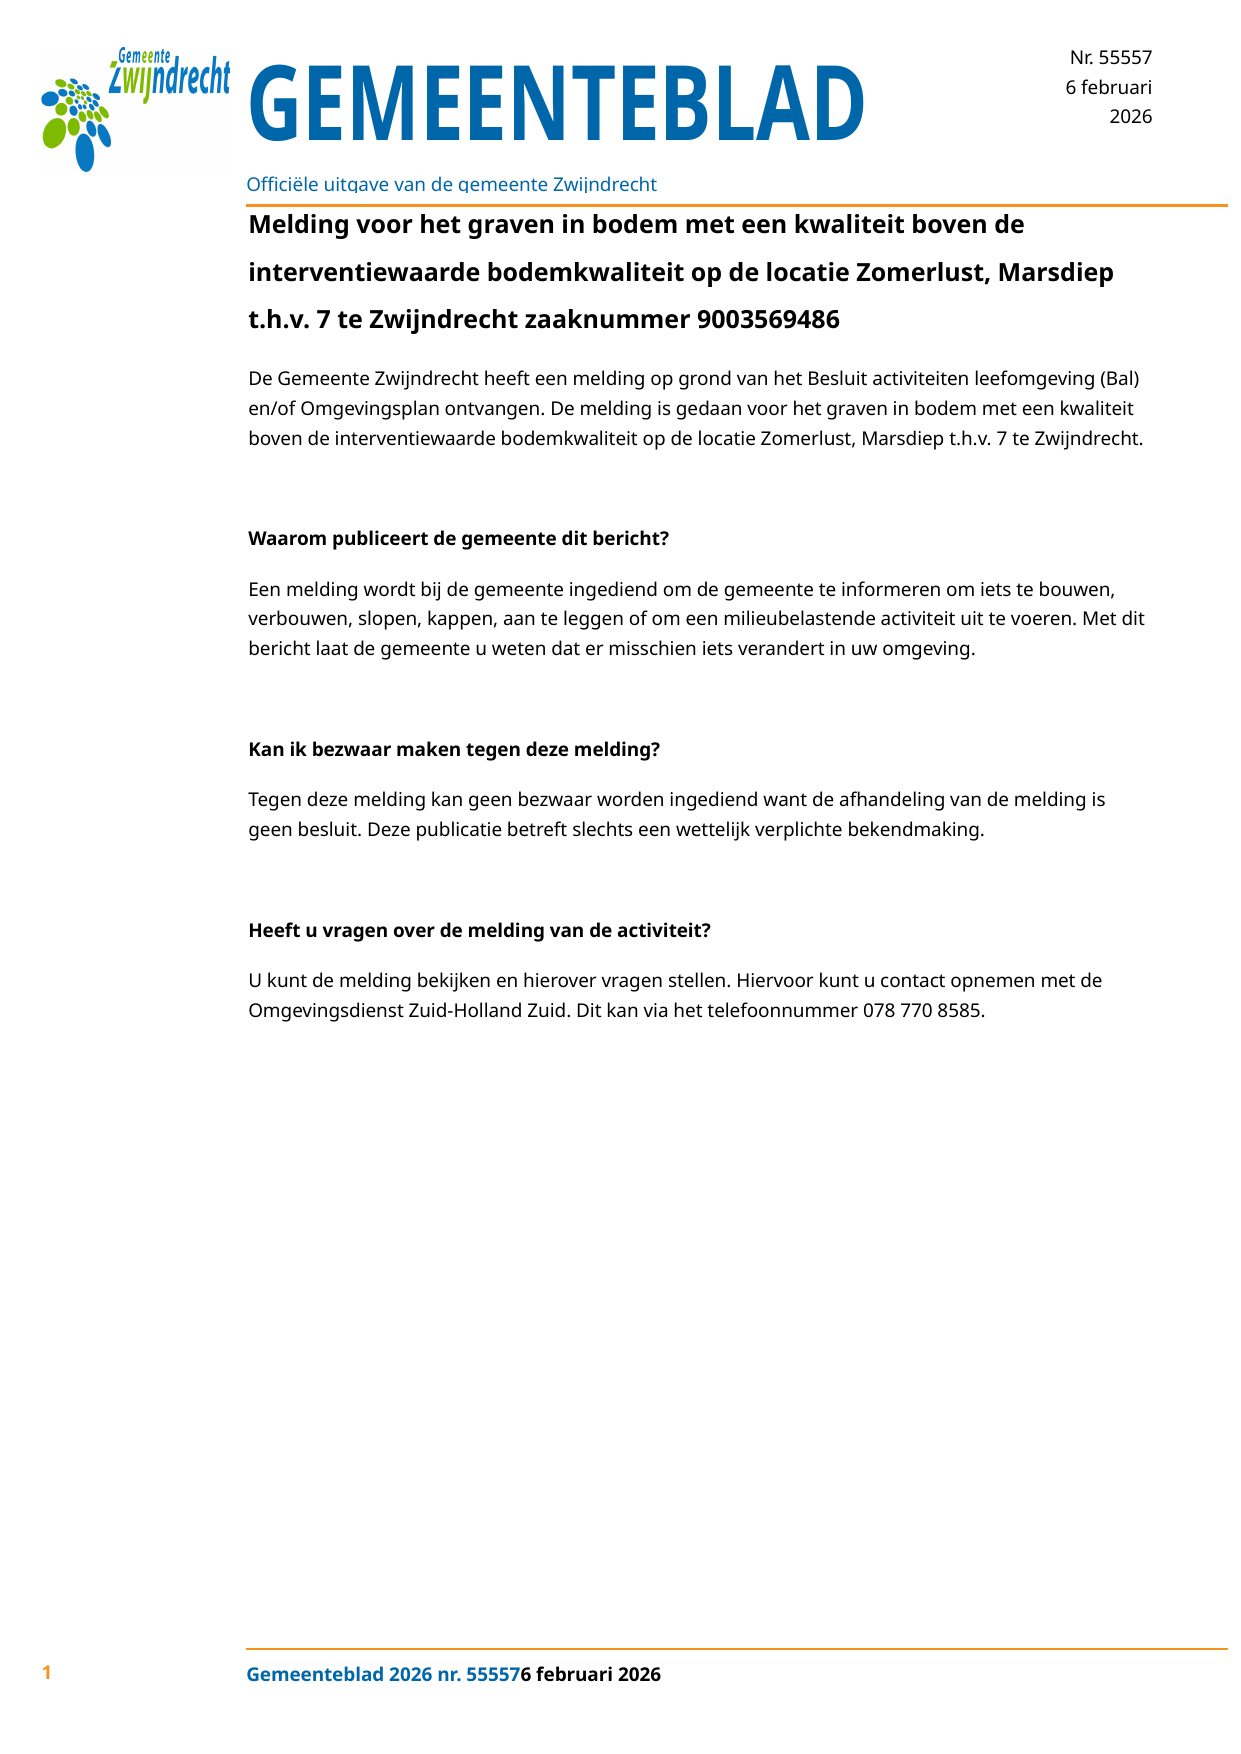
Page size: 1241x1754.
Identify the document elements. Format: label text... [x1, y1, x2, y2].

text U kunt de melding bekijken en hierover vragen stellen. Hiervoor kunt u contact opnemen met de Omgevingsdienst Zuid-Holland Zuid. Dit kan via het telefoonnummer 078 770 8585. [248, 967, 1152, 1022]
text Heeft u vragen over de melding van de activiteit? [248, 917, 1152, 942]
text Tegen deze melding kan geen bezwaar worden ingediend want de afhandeling van de melding is geen besluit. Deze publicatie betreft slechts een wettelijk verplichte bekendmaking. [248, 786, 1152, 842]
text Kan ik bezwaar maken tegen deze melding? [248, 736, 1152, 762]
text Waarom publiceert de gemeente dit bericht? [248, 526, 1152, 551]
picture [41, 47, 231, 172]
text Melding voor het graven in bodem met een kwaliteit boven de interventiewaarde bodemkwaliteit op de locatie Zomerlust, Marsdiep t.h.v. 7 te Zwijndrecht zaaknummer 9003569486 [248, 207, 1152, 336]
text Een melding wordt bij de gemeente ingediend om de gemeente te informeren om iets te bouwen, verbouwen, slopen, kappen, aan te leggen of om een milieubelastende activiteit uit te voeren. Met dit bericht laat de gemeente u weten dat er misschien iets verandert in uw omgeving. [248, 576, 1152, 661]
text De Gemeente Zwijndrecht heeft een melding op grond van het Besluit activiteiten leefomgeving (Bal) en/of Omgevingsplan ontvangen. De melding is gedaan voor het graven in bodem met een kwaliteit boven de interventiewaarde bodemkwaliteit op de locatie Zomerlust, Marsdiep t.h.v. 7 te Zwijndrecht. [248, 366, 1152, 450]
